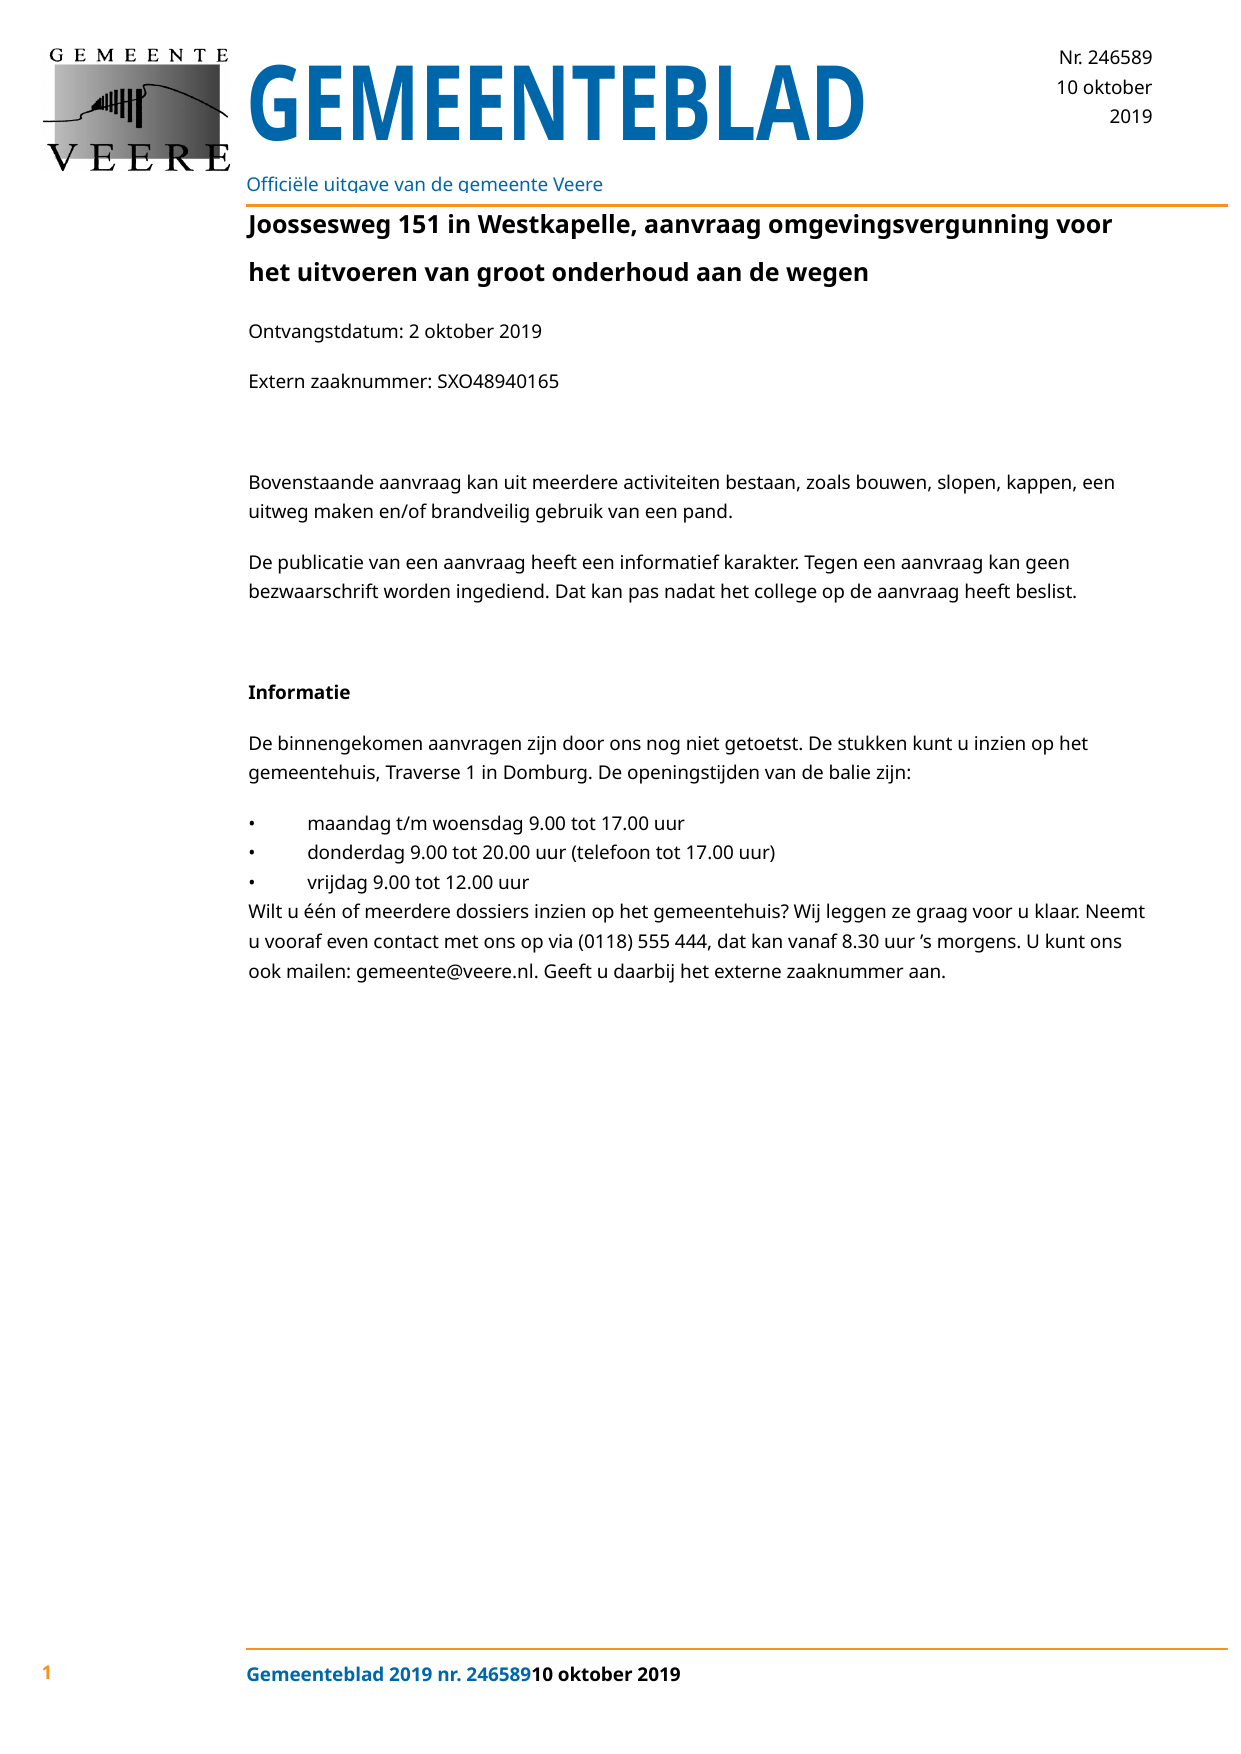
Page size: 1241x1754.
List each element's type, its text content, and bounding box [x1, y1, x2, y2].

text Extern zaaknummer: SXO48940165 [248, 368, 1152, 394]
text De publicatie van een aanvraag heeft een informatief karakter. Tegen een aanvraag kan geen bezwaarschrift worden ingediend. Dat kan pas nadat het college op de aanvraag heeft beslist. [248, 549, 1152, 604]
text Informatie [248, 679, 1152, 705]
text Bovenstaande aanvraag kan uit meerdere activiteiten bestaan, zoals bouwen, slopen, kappen, een uitweg maken en/of brandveilig gebruik van een pand. [248, 469, 1152, 524]
text Wilt u één of meerdere dossiers inzien op het gemeentehuis? Wij leggen ze graag voor u klaar. Neemt u vooraf even contact met ons op via (0118) 555 444, dat kan vanaf 8.30 uur ’s morgens. U kunt ons ook mailen: gemeente@veere.nl. Geeft u daarbij het externe zaaknummer aan. [248, 899, 1152, 984]
text De binnengekomen aanvragen zijn door ons nog niet getoetst. De stukken kunt u inzien op het gemeentehuis, Traverse 1 in Domburg. De openingstijden van de balie zijn: [248, 730, 1152, 785]
text Ontvangstdatum: 2 oktober 2019 [248, 318, 1152, 344]
list vrijdag 9.00 tot 12.00 uur [248, 869, 1152, 895]
text Joossesweg 151 in Westkapelle, aanvraag omgevingsvergunning voor het uitvoeren van groot onderhoud aan de wegen [248, 207, 1152, 288]
picture [41, 47, 231, 172]
list maandag t/m woensdag 9.00 tot 17.00 uur [248, 810, 1152, 836]
list donderdag 9.00 tot 20.00 uur (telefoon tot 17.00 uur) [248, 839, 1152, 865]
